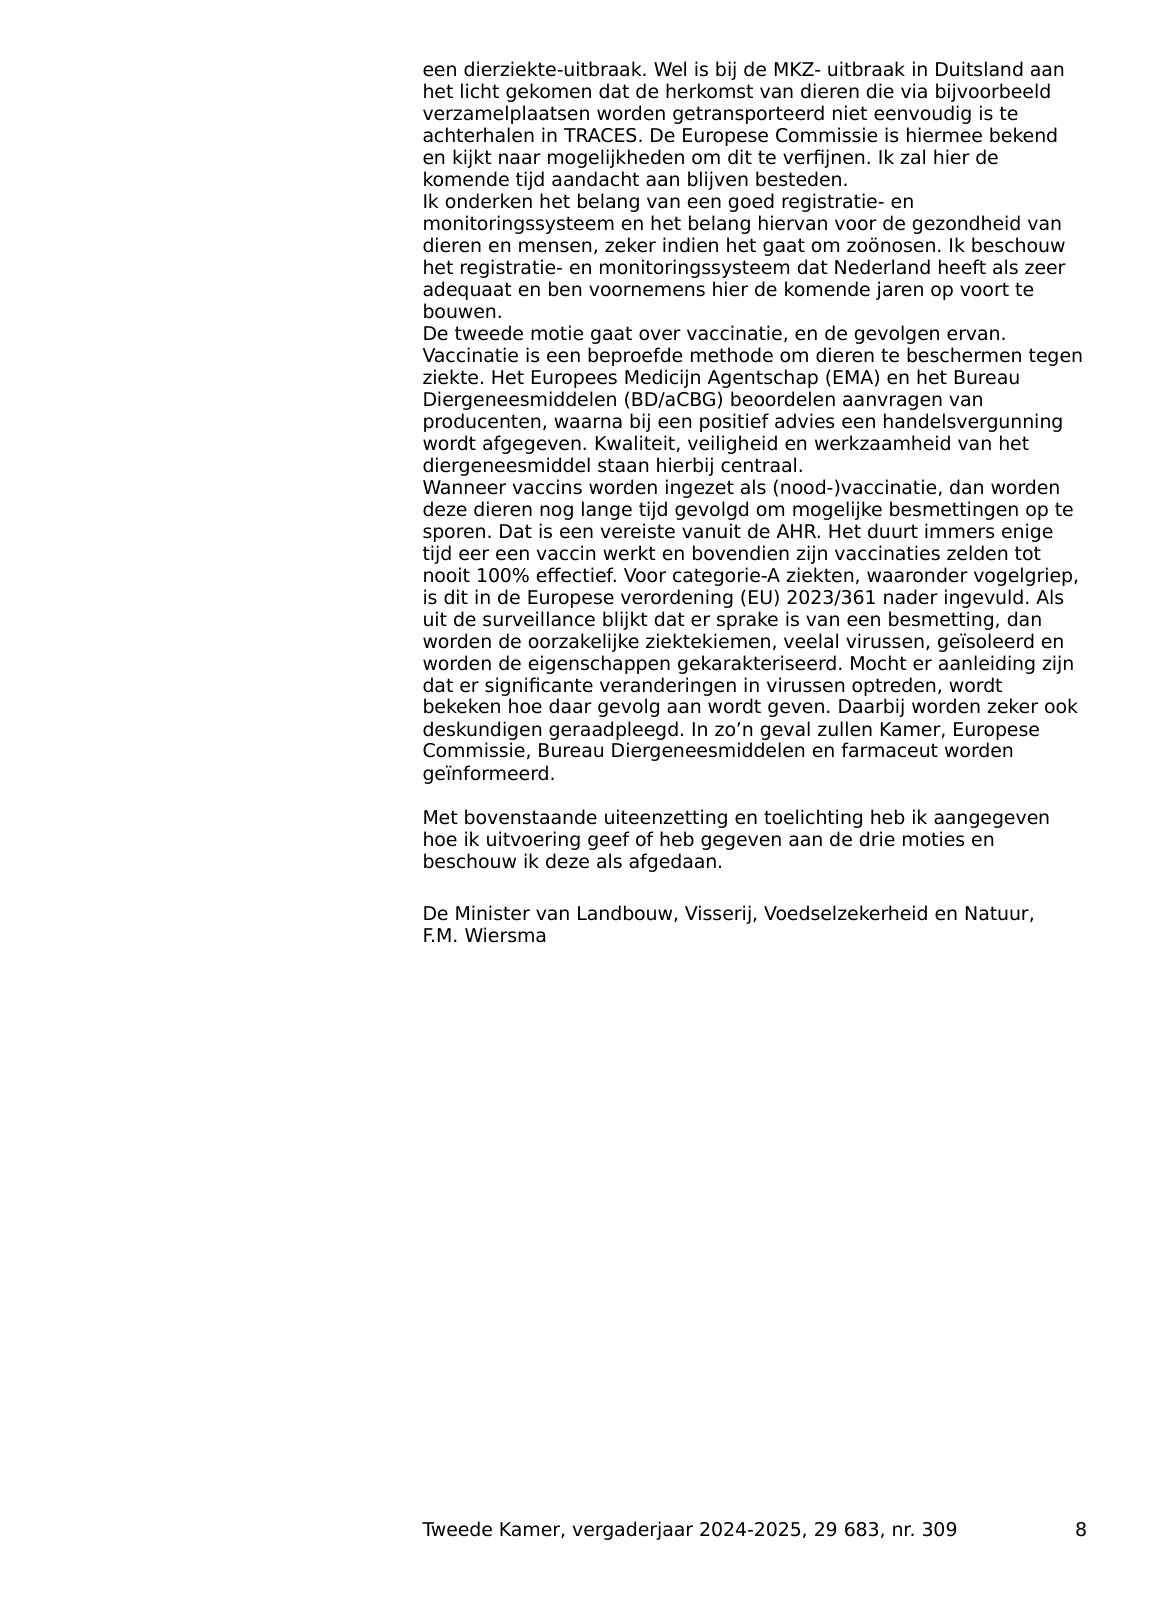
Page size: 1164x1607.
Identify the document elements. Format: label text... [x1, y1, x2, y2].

text een dierziekte-uitbraak. Wel is bij de MKZ- uitbraak in Duitsland aan het licht gekomen dat de herkomst van dieren die via bijvoorbeeld verzamelplaatsen worden getransporteerd niet eenvoudig is te achterhalen in TRACES. De Europese Commissie is hiermee bekend en kijkt naar mogelijkheden om dit te verfijnen. Ik zal hier de komende tijd aandacht aan blijven besteden. [422, 59, 1087, 191]
text Met bovenstaande uiteenzetting en toelichting heb ik aangegeven hoe ik uitvoering geef of heb gegeven aan de drie moties en beschouw ik deze als afgedaan. [422, 807, 1087, 872]
text Ik onderken het belang van een goed registratie- en monitoringssysteem en het belang hiervan voor de gezondheid van dieren en mensen, zeker indien het gaat om zoönosen. Ik beschouw het registratie- en monitoringssysteem dat Nederland heeft als zeer adequaat en ben voornemens hier de komende jaren op voort te bouwen. [422, 191, 1087, 323]
text De tweede motie gaat over vaccinatie, en de gevolgen ervan. Vaccinatie is een beproefde methode om dieren te beschermen tegen ziekte. Het Europees Medicijn Agentschap (EMA) en het Bureau Diergeneesmiddelen (BD/aCBG) beoordelen aanvragen van producenten, waarna bij een positief advies een handelsvergunning wordt afgegeven. Kwaliteit, veiligheid en werkzaamheid van het diergeneesmiddel staan hierbij centraal. [422, 323, 1087, 477]
text De Minister van Landbouw, Visserij, Voedselzekerheid en Natuur, F.M. Wiersma [422, 902, 1087, 946]
text Wanneer vaccins worden ingezet als (nood-)vaccinatie, dan worden deze dieren nog lange tijd gevolgd om mogelijke besmettingen op te sporen. Dat is een vereiste vanuit de AHR. Het duurt immers enige tijd eer een vaccin werkt en bovendien zijn vaccinaties zelden tot nooit 100% effectief. Voor categorie-A ziekten, waaronder vogelgriep, is dit in de Europese verordening (EU) 2023/361 nader ingevuld. Als uit de surveillance blijkt dat er sprake is van een besmetting, dan worden de oorzakelijke ziektekiemen, veelal virussen, geïsoleerd en worden de eigenschappen gekarakteriseerd. Mocht er aanleiding zijn dat er significante veranderingen in virussen optreden, wordt bekeken hoe daar gevolg aan wordt geven. Daarbij worden zeker ook deskundigen geraadpleegd. In zo’n geval zullen Kamer, Europese Commissie, Bureau Diergeneesmiddelen en farmaceut worden geïnformeerd. [422, 477, 1087, 784]
